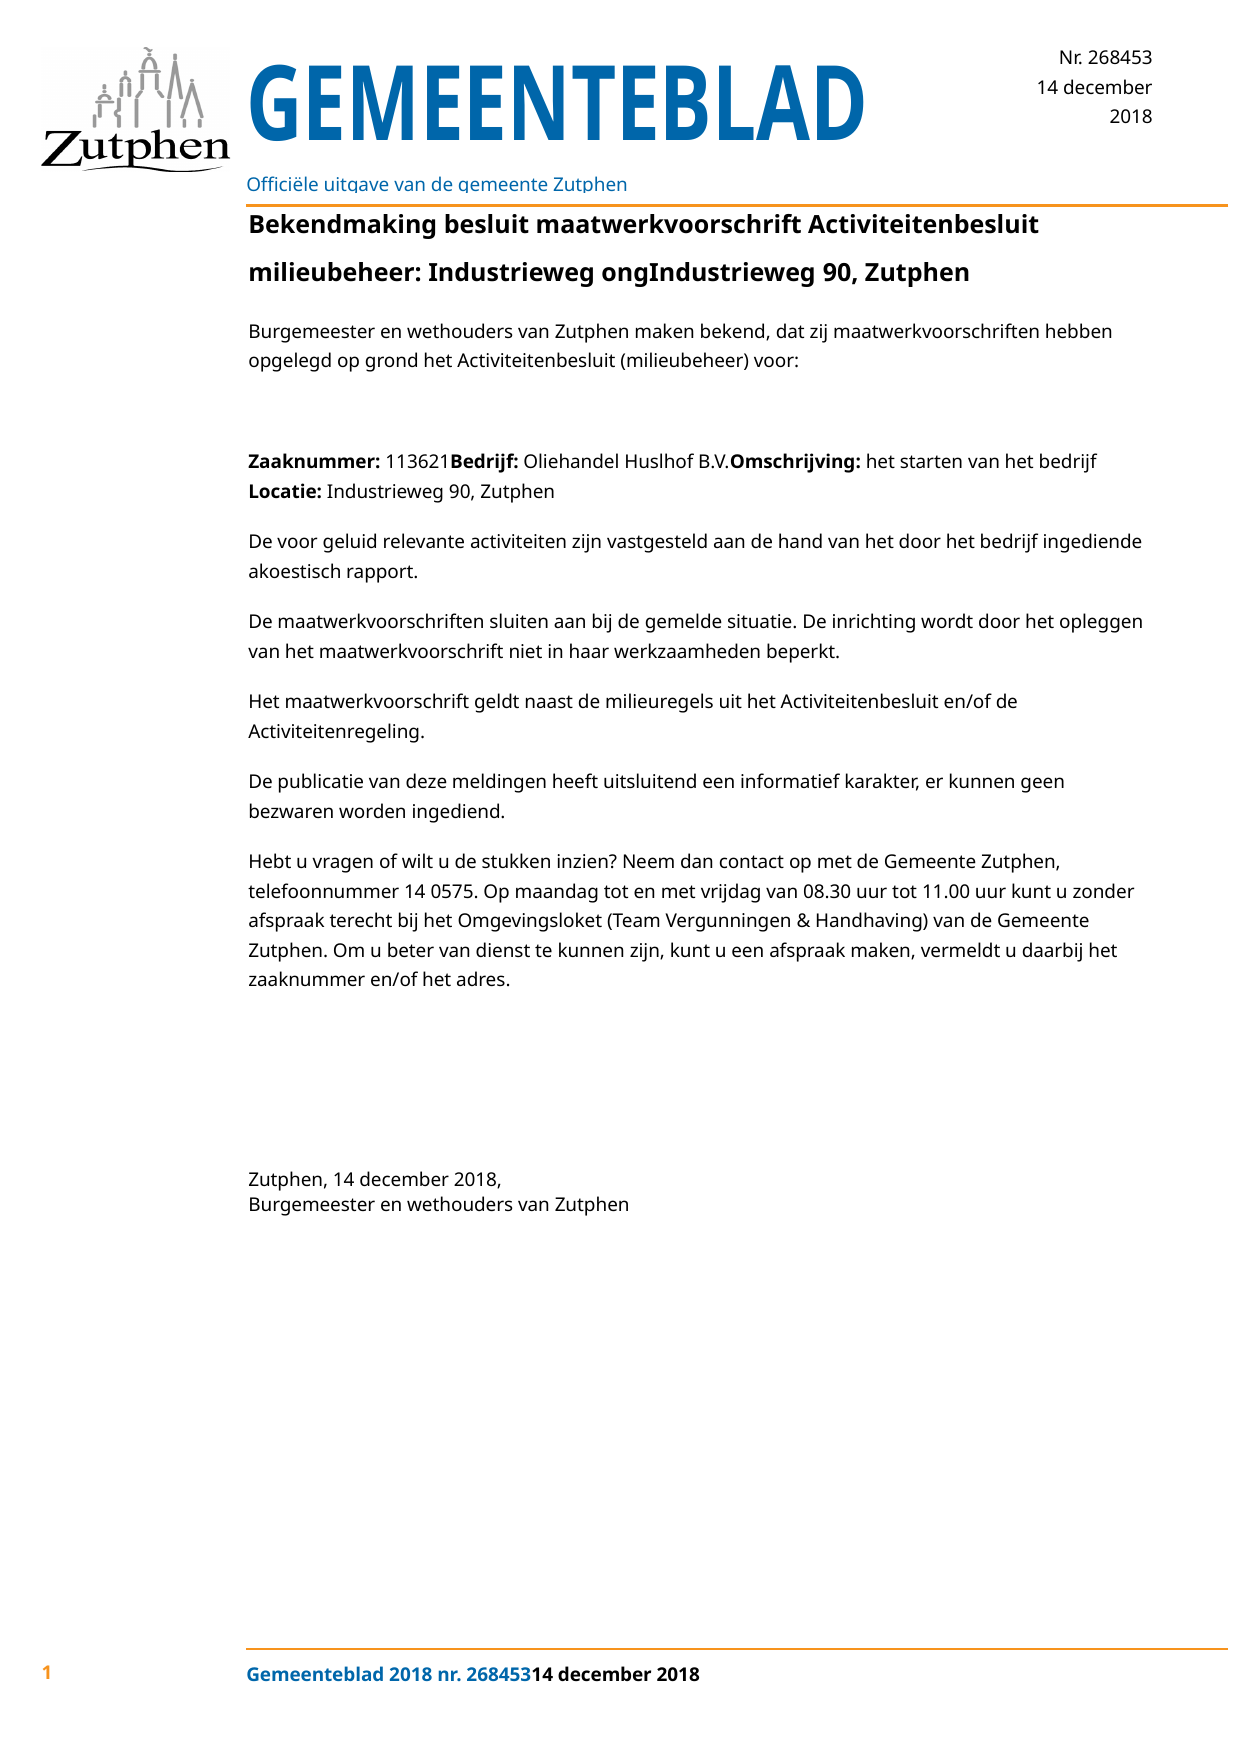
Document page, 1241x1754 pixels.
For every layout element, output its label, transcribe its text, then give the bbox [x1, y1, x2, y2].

text De voor geluid relevante activiteiten zijn vastgesteld aan de hand van het door het bedrijf ingediende akoestisch rapport. [248, 528, 1152, 584]
text Het maatwerkvoorschrift geldt naast de milieuregels uit het Activiteitenbesluit en/of de Activiteitenregeling. [248, 688, 1152, 744]
text Bekendmaking besluit maatwerkvoorschrift Activiteitenbesluit milieubeheer: Industrieweg ongIndustrieweg 90, Zutphen [248, 207, 1152, 288]
picture [41, 47, 231, 172]
text Zutphen, 14 december 2018, [248, 1166, 1152, 1191]
text Zaaknummer: 113621Bedrijf: Oliehandel Huslhof B.V.Omschrijving: het starten van het bedrijf Locatie: Industrieweg 90, Zutphen [248, 448, 1152, 504]
text De publicatie van deze meldingen heeft uitsluitend een informatief karakter, er kunnen geen bezwaren worden ingediend. [248, 768, 1152, 824]
text Burgemeester en wethouders van Zutphen maken bekend, dat zij maatwerkvoorschriften hebben opgelegd op grond het Activiteitenbesluit (milieubeheer) voor: [248, 318, 1152, 373]
text Burgemeester en wethouders van Zutphen [248, 1191, 1152, 1217]
text Hebt u vragen of wilt u de stukken inzien? Neem dan contact op met de Gemeente Zutphen, telefoonnummer 14 0575. Op maandag tot en met vrijdag van 08.30 uur tot 11.00 uur kunt u zonder afspraak terecht bij het Omgevingsloket (Team Vergunningen & Handhaving) van de Gemeente Zutphen. Om u beter van dienst te kunnen zijn, kunt u een afspraak maken, vermeldt u daarbij het zaaknummer en/of het adres. [248, 848, 1152, 992]
text De maatwerkvoorschriften sluiten aan bij de gemelde situatie. De inrichting wordt door het opleggen van het maatwerkvoorschrift niet in haar werkzaamheden beperkt. [248, 608, 1152, 664]
